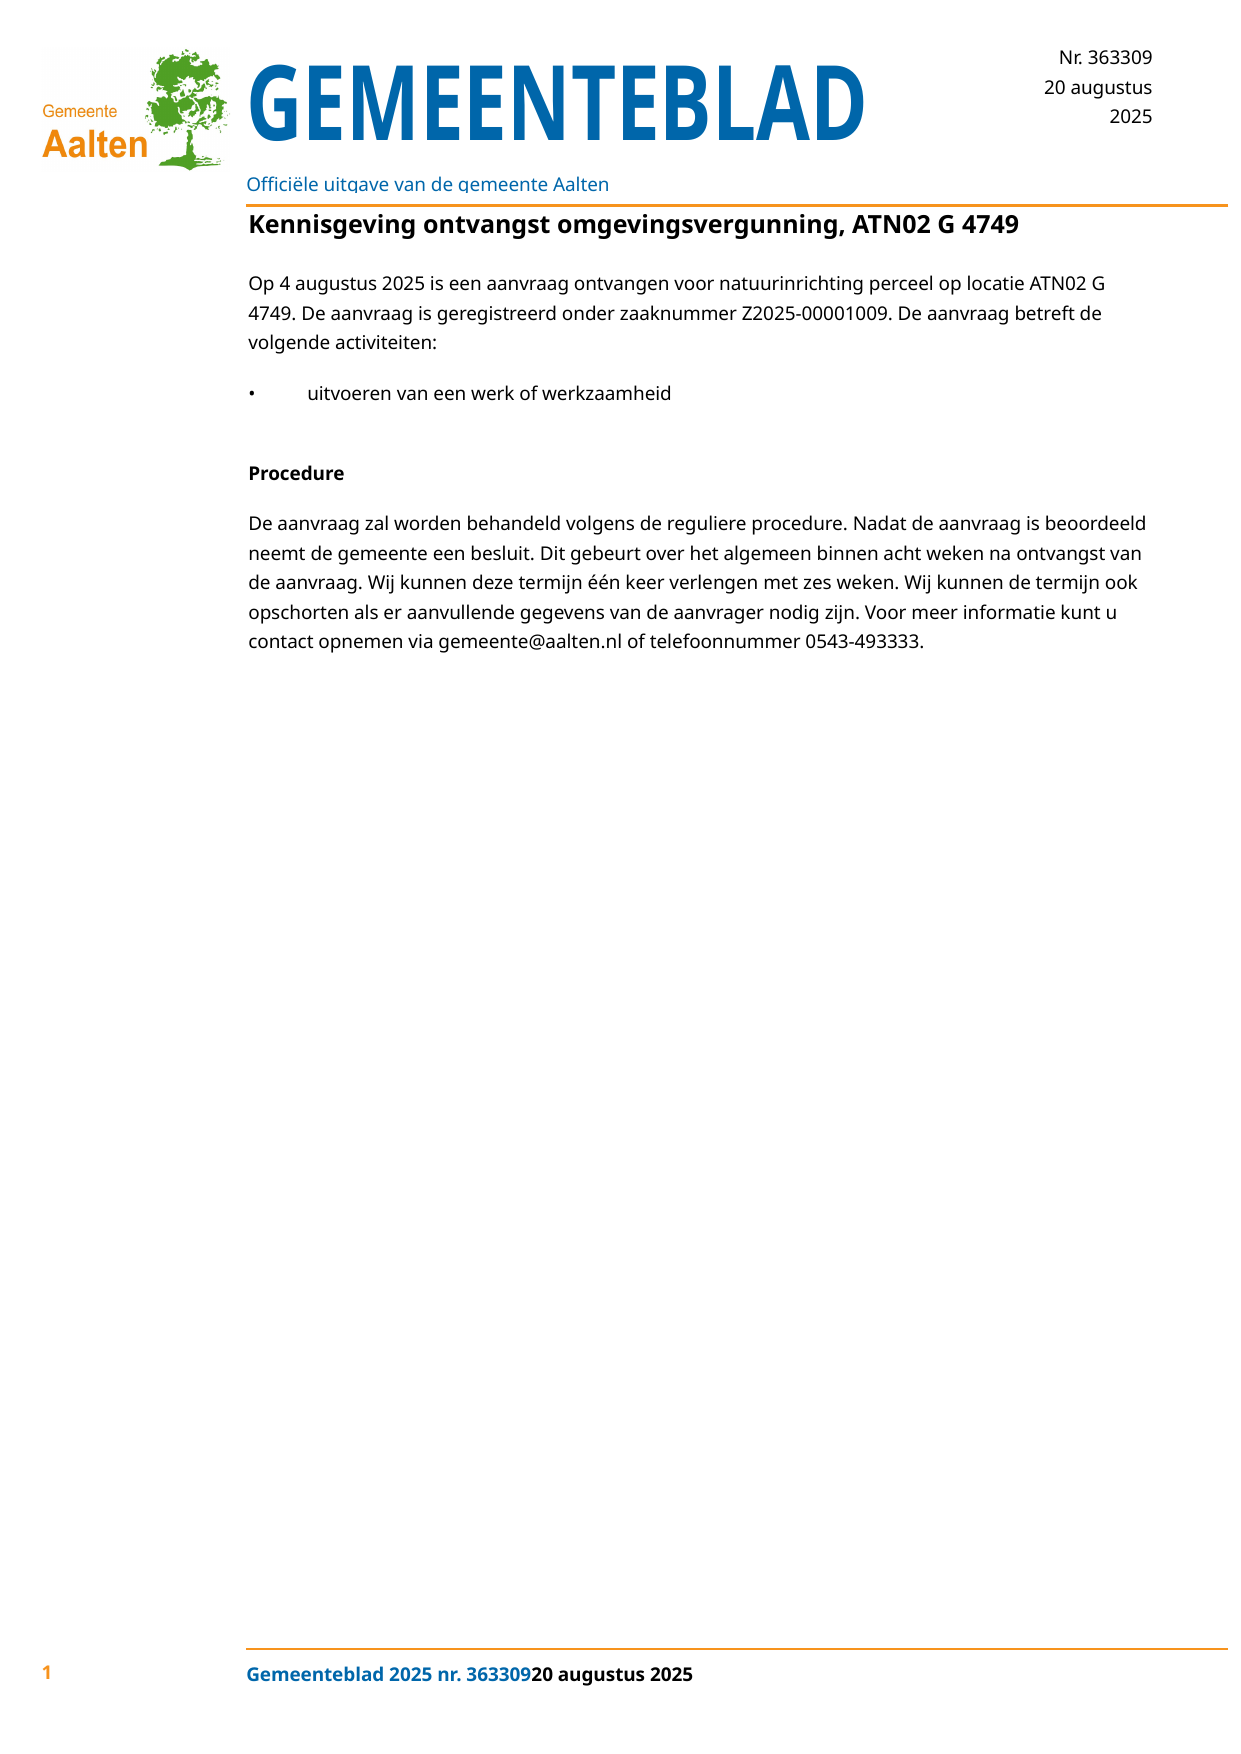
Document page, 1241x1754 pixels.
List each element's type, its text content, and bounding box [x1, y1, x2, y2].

text Procedure [248, 460, 1152, 486]
picture [41, 47, 231, 172]
text Kennisgeving ontvangst omgevingsvergunning, ATN02 G 4749 [248, 207, 1152, 241]
list uitvoeren van een werk of werkzaamheid [248, 380, 1152, 406]
text Op 4 augustus 2025 is een aanvraag ontvangen voor natuurinrichting perceel op locatie ATN02 G 4749. De aanvraag is geregistreerd onder zaaknummer Z2025-00001009. De aanvraag betreft de volgende activiteiten: [248, 270, 1152, 355]
text De aanvraag zal worden behandeld volgens de reguliere procedure. Nadat de aanvraag is beoordeeld neemt de gemeente een besluit. Dit gebeurt over het algemeen binnen acht weken na ontvangst van de aanvraag. Wij kunnen deze termijn één keer verlengen met zes weken. Wij kunnen de termijn ook opschorten als er aanvullende gegevens van de aanvrager nodig zijn. Voor meer informatie kunt u contact opnemen via gemeente@aalten.nl of telefoonnummer 0543-493333. [248, 510, 1152, 654]
